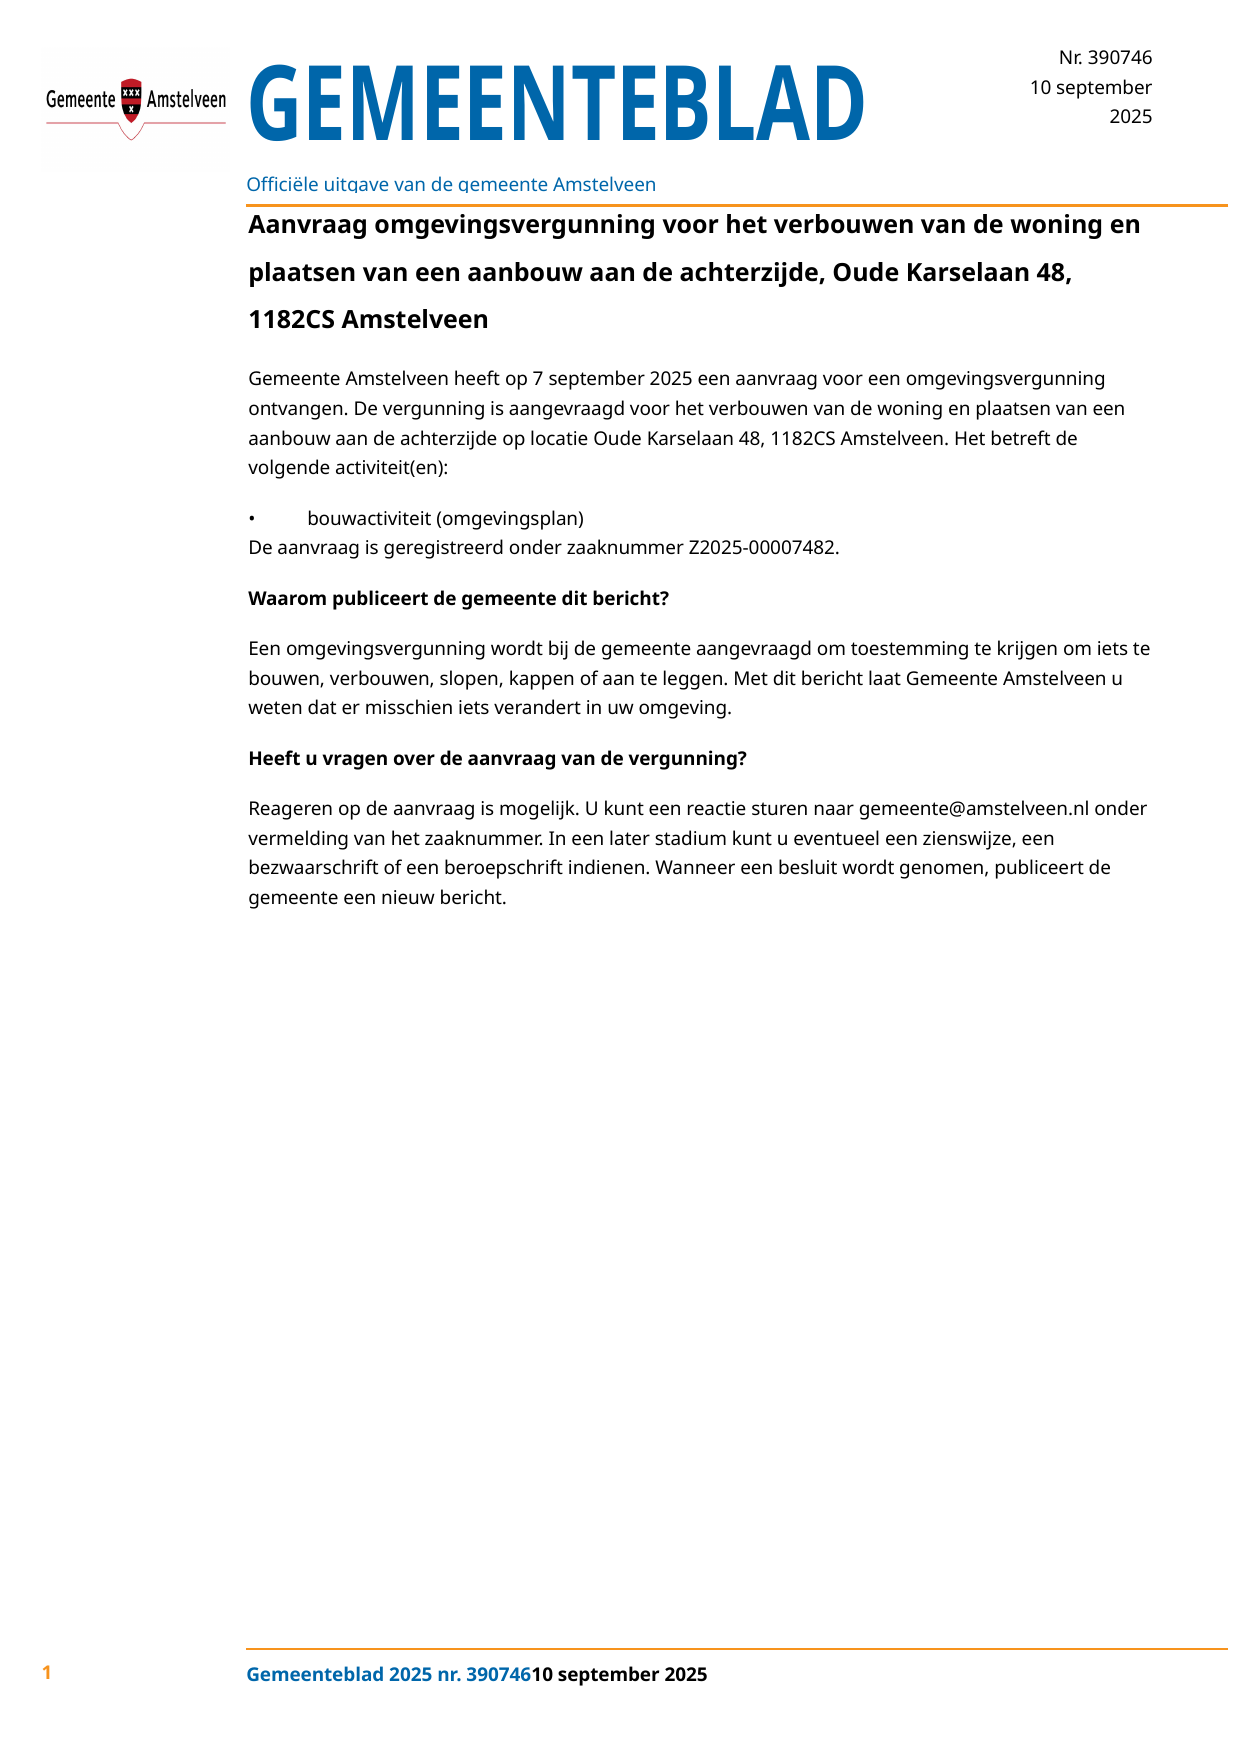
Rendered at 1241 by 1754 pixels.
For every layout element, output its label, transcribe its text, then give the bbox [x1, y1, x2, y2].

text Reageren op de aanvraag is mogelijk. U kunt een reactie sturen naar gemeente@amstelveen.nl onder vermelding van het zaaknummer. In een later stadium kunt u eventueel een zienswijze, een bezwaarschrift of een beroepschrift indienen. Wanneer een besluit wordt genomen, publiceert de gemeente een nieuw bericht. [248, 795, 1152, 909]
text Een omgevingsvergunning wordt bij de gemeente aangevraagd om toestemming te krijgen om iets te bouwen, verbouwen, slopen, kappen of aan te leggen. Met dit bericht laat Gemeente Amstelveen u weten dat er misschien iets verandert in uw omgeving. [248, 635, 1152, 720]
text De aanvraag is geregistreerd onder zaaknummer Z2025-00007482. [248, 534, 1152, 560]
text Heeft u vragen over de aanvraag van de vergunning? [248, 745, 1152, 770]
text Aanvraag omgevingsvergunning voor het verbouwen van de woning en plaatsen van een aanbouw aan de achterzijde, Oude Karselaan 48, 1182CS Amstelveen [248, 207, 1152, 336]
list bouwactiviteit (omgevingsplan) [248, 505, 1152, 530]
picture [41, 47, 231, 172]
text Waarom publiceert de gemeente dit bericht? [248, 585, 1152, 610]
text Gemeente Amstelveen heeft op 7 september 2025 een aanvraag voor een omgevingsvergunning ontvangen. De vergunning is aangevraagd voor het verbouwen van de woning en plaatsen van een aanbouw aan de achterzijde op locatie Oude Karselaan 48, 1182CS Amstelveen. Het betreft de volgende activiteit(en): [248, 366, 1152, 480]
